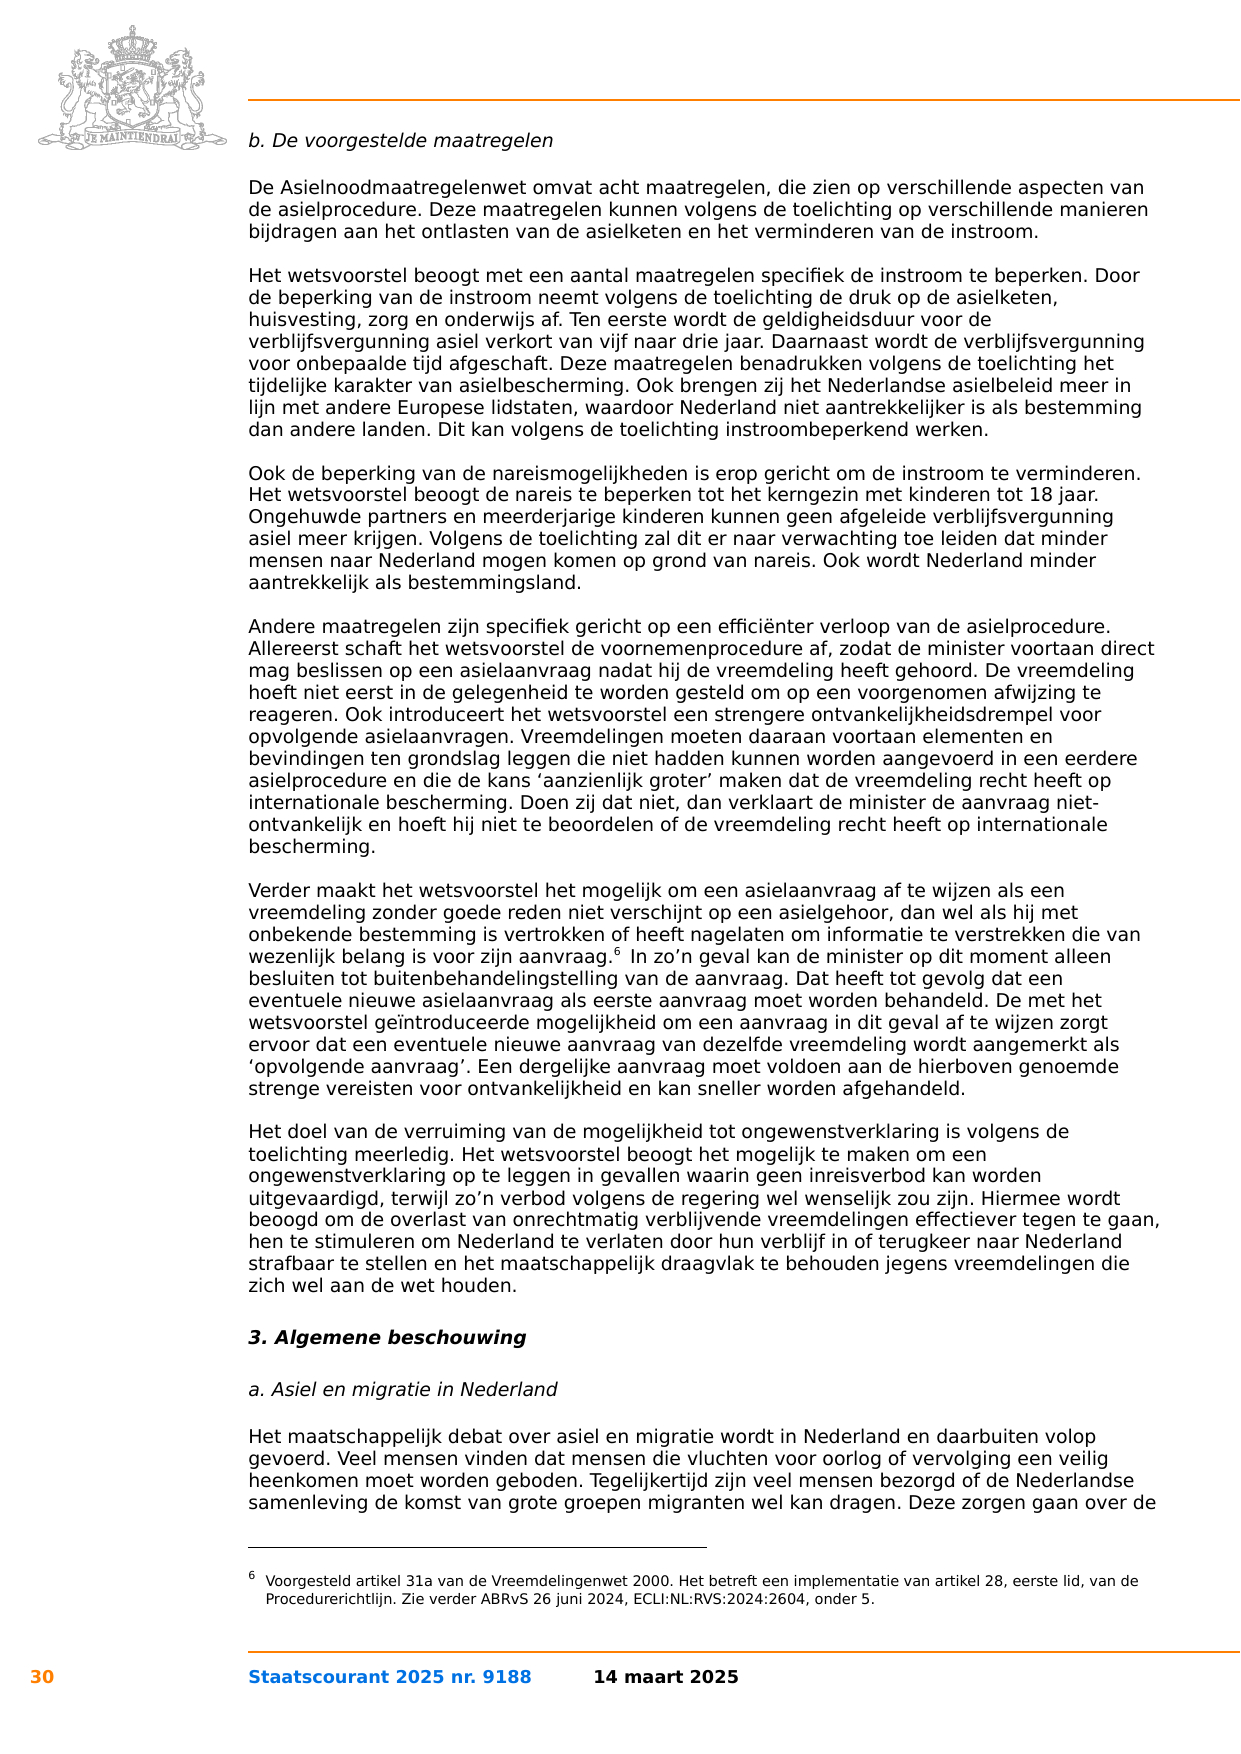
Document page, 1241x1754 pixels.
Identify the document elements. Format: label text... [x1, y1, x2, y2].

subtitle b. De voorgestelde maatregelen [248, 130, 1163, 152]
text Het wetsvoorstel beoogt met een aantal maatregelen specifiek de instroom te beperken. Door de beperking van de instroom neemt volgens de toelichting de druk op de asielketen, huisvesting, zorg en onderwijs af. Ten eerste wordt de geldigheidsduur voor de verblijfsvergunning asiel verkort van vijf naar drie jaar. Daarnaast wordt de verblijfsvergunning voor onbepaalde tijd afgeschaft. Deze maatregelen benadrukken volgens de toelichting het tijdelijke karakter van asielbescherming. Ook brengen zij het Nederlandse asielbeleid meer in lijn met andere Europese lidstaten, waardoor Nederland niet aantrekkelijker is als bestemming dan andere landen. Dit kan volgens de toelichting instroombeperkend werken. [248, 265, 1163, 441]
subtitle a. Asiel en migratie in Nederland [248, 1379, 1163, 1401]
text De Asielnoodmaatregelenwet omvat acht maatregelen, die zien op verschillende aspecten van de asielprocedure. Deze maatregelen kunnen volgens de toelichting op verschillende manieren bijdragen aan het ontlasten van de asielketen en het verminderen van de instroom. [248, 177, 1163, 243]
subtitle 3. Algemene beschouwing [248, 1327, 1163, 1349]
picture [38, 25, 227, 150]
text Het maatschappelijk debat over asiel en migratie wordt in Nederland en daarbuiten volop gevoerd. Veel mensen vinden dat mensen die vluchten voor oorlog of vervolging een veilig heenkomen moet worden geboden. Tegelijkertijd zijn veel mensen bezorgd of de Nederlandse samenleving de komst van grote groepen migranten wel kan dragen. Deze zorgen gaan over de [248, 1426, 1163, 1514]
text Ook de beperking van de nareismogelijkheden is erop gericht om de instroom te verminderen. Het wetsvoorstel beoogt de nareis te beperken tot het kerngezin met kinderen tot 18 jaar. Ongehuwde partners en meerderjarige kinderen kunnen geen afgeleide verblijfsvergunning asiel meer krijgen. Volgens de toelichting zal dit er naar verwachting toe leiden dat minder mensen naar Nederland mogen komen op grond van nareis. Ook wordt Nederland minder aantrekkelijk als bestemmingsland. [248, 462, 1163, 594]
text Andere maatregelen zijn specifiek gericht op een efficiënter verloop van de asielprocedure. Allereerst schaft het wetsvoorstel de voornemenprocedure af, zodat de minister voortaan direct mag beslissen op een asielaanvraag nadat hij de vreemdeling heeft gehoord. De vreemdeling hoeft niet eerst in de gelegenheid te worden gesteld om op een voorgenomen afwijzing te reageren. Ook introduceert het wetsvoorstel een strengere ontvankelijkheidsdrempel voor opvolgende asielaanvragen. Vreemdelingen moeten daaraan voortaan elementen en bevindingen ten grondslag leggen die niet hadden kunnen worden aangevoerd in een eerdere asielprocedure en die de kans ‘aanzienlijk groter’ maken dat de vreemdeling recht heeft op internationale bescherming. Doen zij dat niet, dan verklaart de minister de aanvraag niet-ontvankelijk en hoeft hij niet te beoordelen of de vreemdeling recht heeft op internationale bescherming. [248, 616, 1163, 858]
text Het doel van de verruiming van de mogelijkheid tot ongewenstverklaring is volgens de toelichting meerledig. Het wetsvoorstel beoogt het mogelijk te maken om een ongewenstverklaring op te leggen in gevallen waarin geen inreisverbod kan worden uitgevaardigd, terwijl zo’n verbod volgens de regering wel wenselijk zou zijn. Hiermee wordt beoogd om de overlast van onrechtmatig verblijvende vreemdelingen effectiever tegen te gaan, hen te stimuleren om Nederland te verlaten door hun verblijf in of terugkeer naar Nederland strafbaar te stellen en het maatschappelijk draagvlak te behouden jegens vreemdelingen die zich wel aan de wet houden. [248, 1121, 1163, 1297]
text Voorgesteld artikel 31a van de Vreemdelingenwet 2000. Het betreft een implementatie van artikel 28, eerste lid, van de Procedurerichtlijn. Zie verder ABRvS 26 juni 2024, ECLI:NL:RVS:2024:2604, onder 5. [248, 1569, 1163, 1608]
text Verder maakt het wetsvoorstel het mogelijk om een asielaanvraag af te wijzen als een vreemdeling zonder goede reden niet verschijnt op een asielgehoor, dan wel als hij met onbekende bestemming is vertrokken of heeft nagelaten om informatie te verstrekken die van wezenlijk belang is voor zijn aanvraag. In zo’n geval kan de minister op dit moment alleen besluiten tot buitenbehandelingstelling van de aanvraag. Dat heeft tot gevolg dat een eventuele nieuwe asielaanvraag als eerste aanvraag moet worden behandeld. De met het wetsvoorstel geïntroduceerde mogelijkheid om een aanvraag in dit geval af te wijzen zorgt ervoor dat een eventuele nieuwe aanvraag van dezelfde vreemdeling wordt aangemerkt als ‘opvolgende aanvraag’. Een dergelijke aanvraag moet voldoen aan de hierboven genoemde strenge vereisten voor ontvankelijkheid en kan sneller worden afgehandeld. [248, 880, 1163, 1099]
